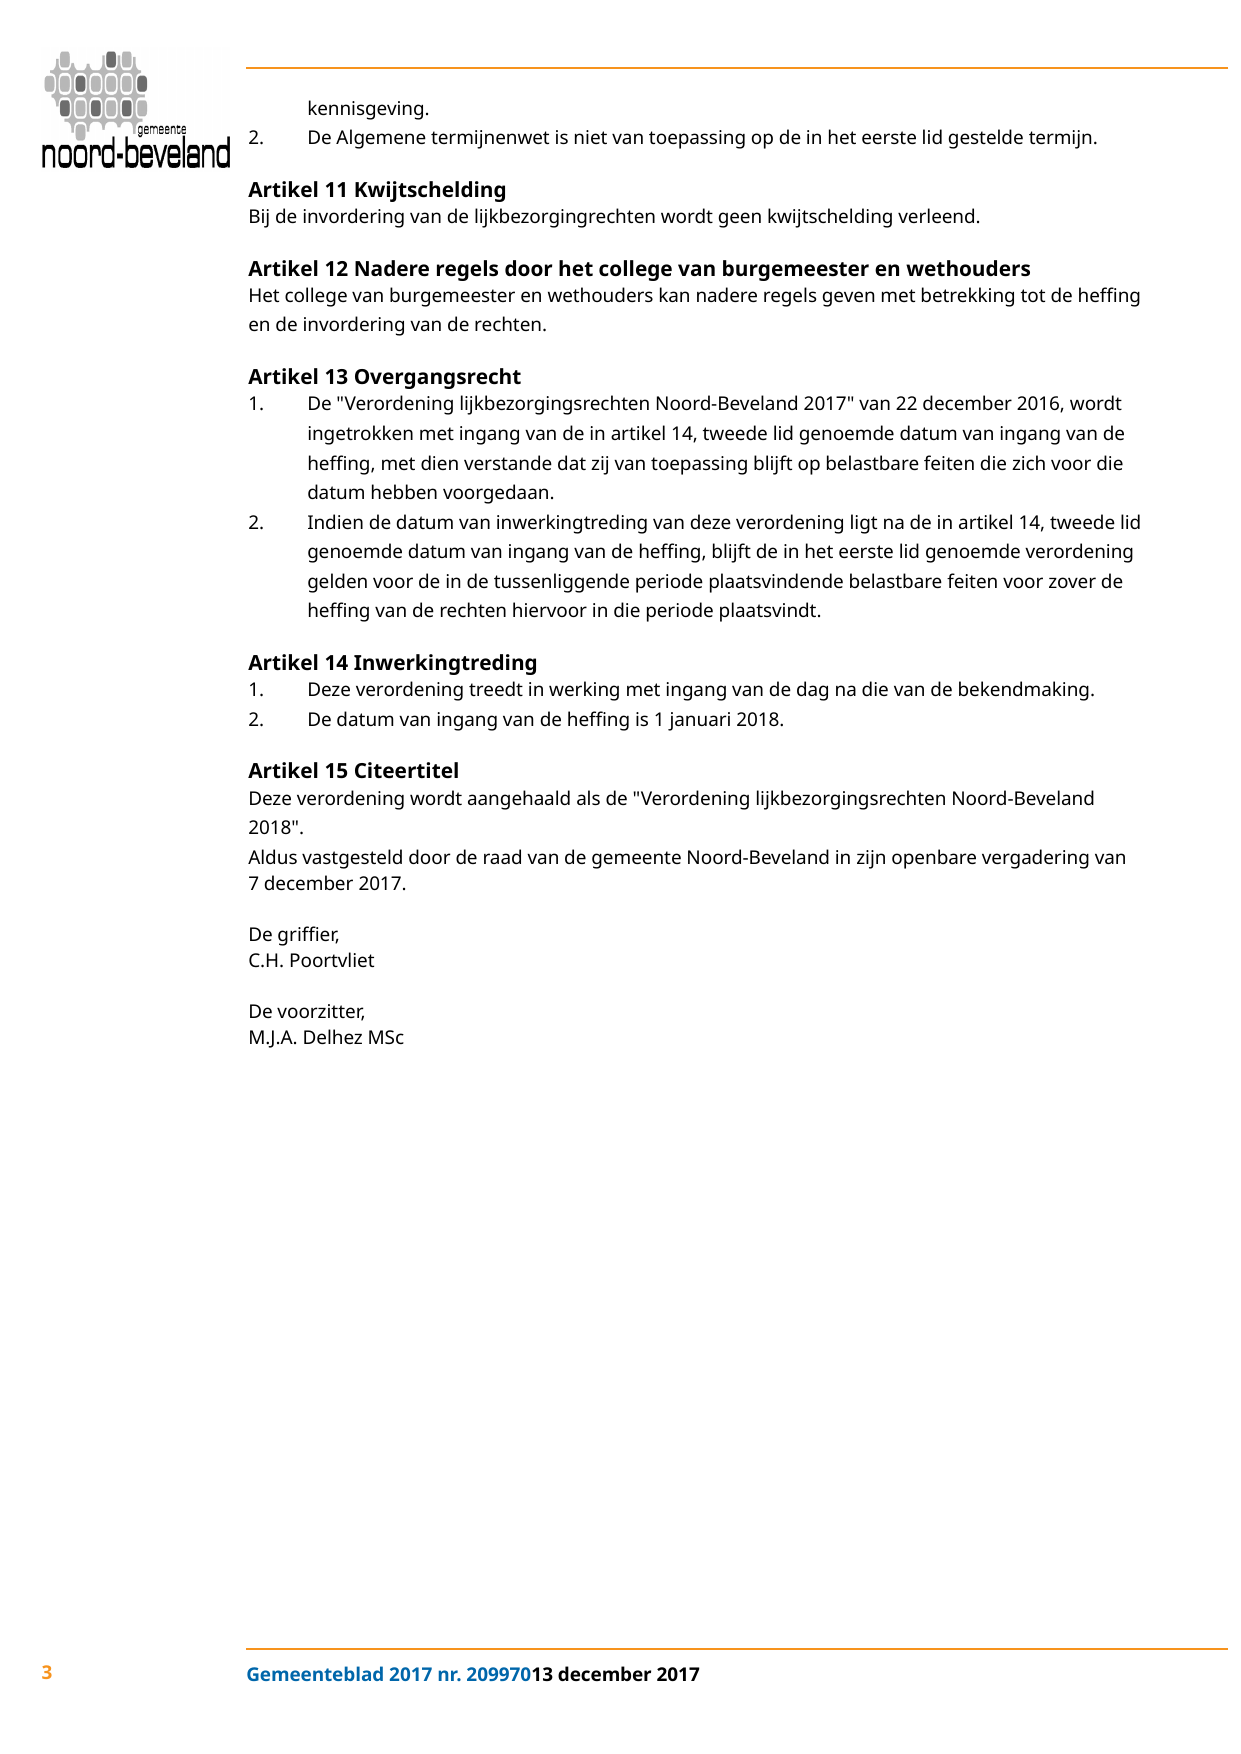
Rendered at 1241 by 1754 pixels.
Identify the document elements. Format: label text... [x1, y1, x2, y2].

list kennisgeving. [248, 95, 1152, 121]
text Artikel 15 Citeertitel [248, 756, 1152, 785]
list De Algemene termijnenwet is niet van toepassing op de in het eerste lid gestelde termijn. [248, 124, 1152, 150]
text Aldus vastgesteld door de raad van de gemeente Noord-Beveland in zijn openbare vergadering van 7 december 2017. [248, 844, 1152, 896]
text Artikel 13 Overgangsrecht [248, 362, 1152, 391]
text Artikel 12 Nadere regels door het college van burgemeester en wethouders [248, 254, 1152, 282]
text Artikel 11 Kwijtschelding [248, 175, 1152, 203]
list Deze verordening treedt in werking met ingang van de dag na die van de bekendmaking. [248, 676, 1152, 702]
list De datum van ingang van de heffing is 1 januari 2018. [248, 706, 1152, 732]
picture [41, 47, 231, 172]
text Artikel 14 Inwerkingtreding [248, 648, 1152, 676]
text C.H. Poortvliet [248, 947, 1152, 973]
text Deze verordening wordt aangehaald als de "Verordening lijkbezorgingsrechten Noord-Beveland 2018". [248, 785, 1152, 840]
list Indien de datum van inwerkingtreding van deze verordening ligt na de in artikel 14, tweede lid genoemde datum van ingang van de heffing, blijft de in het eerste lid genoemde verordening gelden voor de in de tussenliggende periode plaatsvindende belastbare feiten voor zover de heffing van de rechten hiervoor in die periode plaatsvindt. [248, 509, 1152, 623]
list De "Verordening lijkbezorgingsrechten Noord-Beveland 2017" van 22 december 2016, wordt ingetrokken met ingang van de in artikel 14, tweede lid genoemde datum van ingang van de heffing, met dien verstande dat zij van toepassing blijft op belastbare feiten die zich voor die datum hebben voorgedaan. [248, 391, 1152, 505]
text De voorzitter, [248, 998, 1152, 1024]
text De griffier, [248, 921, 1152, 947]
text M.J.A. Delhez MSc [248, 1024, 1152, 1050]
text Bij de invordering van de lijkbezorgingrechten wordt geen kwijtschelding verleend. [248, 203, 1152, 229]
text Het college van burgemeester en wethouders kan nadere regels geven met betrekking tot de heffing en de invordering van de rechten. [248, 282, 1152, 337]
